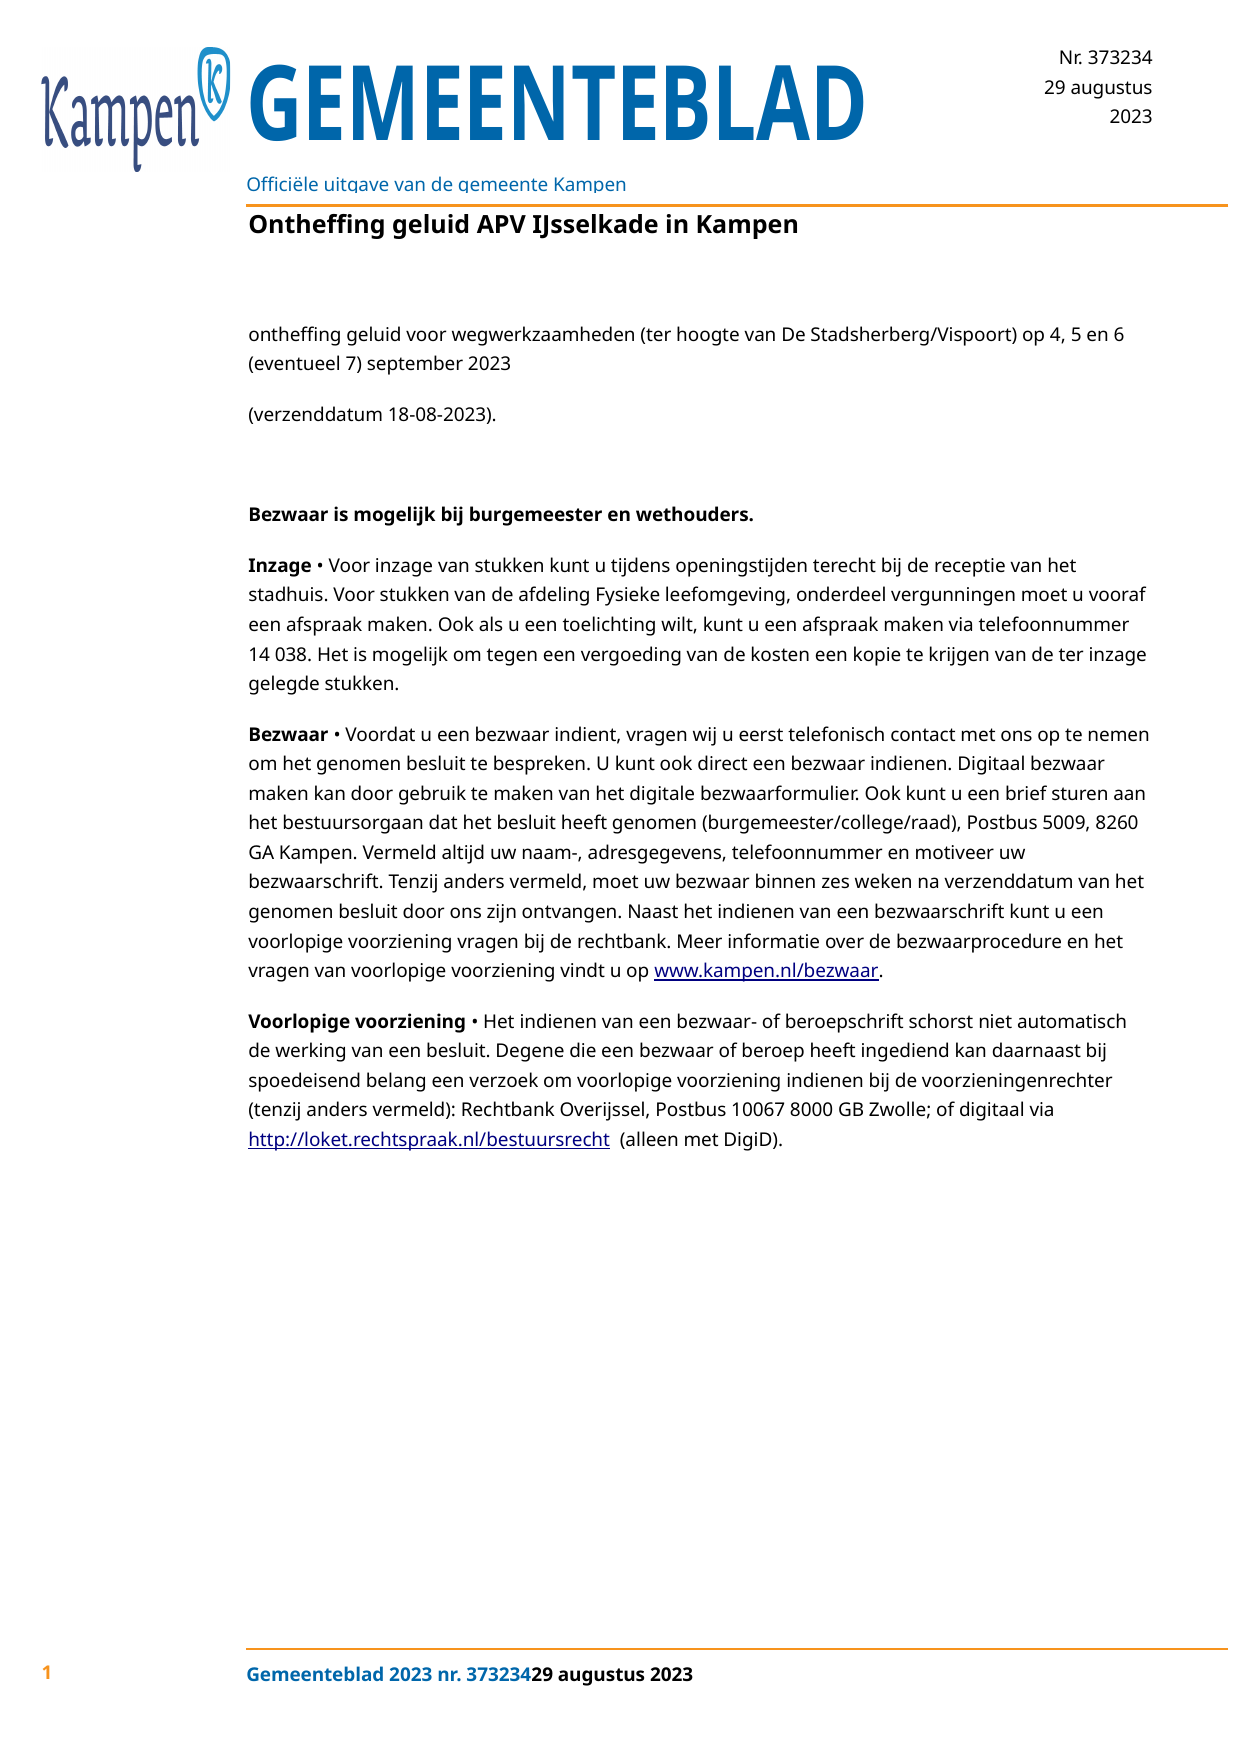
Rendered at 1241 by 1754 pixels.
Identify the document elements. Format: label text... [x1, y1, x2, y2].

text Bezwaar is mogelijk bij burgemeester en wethouders. [248, 502, 1152, 527]
text ontheffing geluid voor wegwerkzaamheden (ter hoogte van De Stadsherberg/Vispoort) op 4, 5 en 6 (eventueel 7) september 2023 [248, 321, 1152, 376]
picture [41, 47, 231, 172]
text Inzage • Voor inzage van stukken kunt u tijdens openingstijden terecht bij de receptie van het stadhuis. Voor stukken van de afdeling Fysieke leefomgeving, onderdeel vergunningen moet u vooraf een afspraak maken. Ook als u een toelichting wilt, kunt u een afspraak maken via telefoonnummer 14 038. Het is mogelijk om tegen een vergoeding van de kosten een kopie te krijgen van de ter inzage gelegde stukken. [248, 552, 1152, 696]
text Voorlopige voorziening • Het indienen van een bezwaar- of beroepschrift schorst niet automatisch de werking van een besluit. Degene die een bezwaar of beroep heeft ingediend kan daarnaast bij spoedeisend belang een verzoek om voorlopige voorziening indienen bij de voorzieningenrechter (tenzij anders vermeld): Rechtbank Overijssel, Postbus 10067 8000 GB Zwolle; of digitaal via http://loket.rechtspraak.nl/bestuursrecht (alleen met DigiD). [248, 1008, 1152, 1152]
text (verzenddatum 18-08-2023). [248, 401, 1152, 426]
text Ontheffing geluid APV IJsselkade in Kampen [248, 207, 1152, 241]
text Bezwaar • Voordat u een bezwaar indient, vragen wij u eerst telefonisch contact met ons op te nemen om het genomen besluit te bespreken. U kunt ook direct een bezwaar indienen. Digitaal bezwaar maken kan door gebruik te maken van het digitale bezwaarformulier. Ook kunt u een brief sturen aan het bestuursorgaan dat het besluit heeft genomen (burgemeester/college/raad), Postbus 5009, 8260 GA Kampen. Vermeld altijd uw naam-, adresgegevens, telefoonnummer en motiveer uw bezwaarschrift. Tenzij anders vermeld, moet uw bezwaar binnen zes weken na verzenddatum van het genomen besluit door ons zijn ontvangen. Naast het indienen van een bezwaarschrift kunt u een voorlopige voorziening vragen bij de rechtbank. Meer informatie over de bezwaarprocedure en het vragen van voorlopige voorziening vindt u op www.kampen.nl/bezwaar. [248, 721, 1152, 983]
